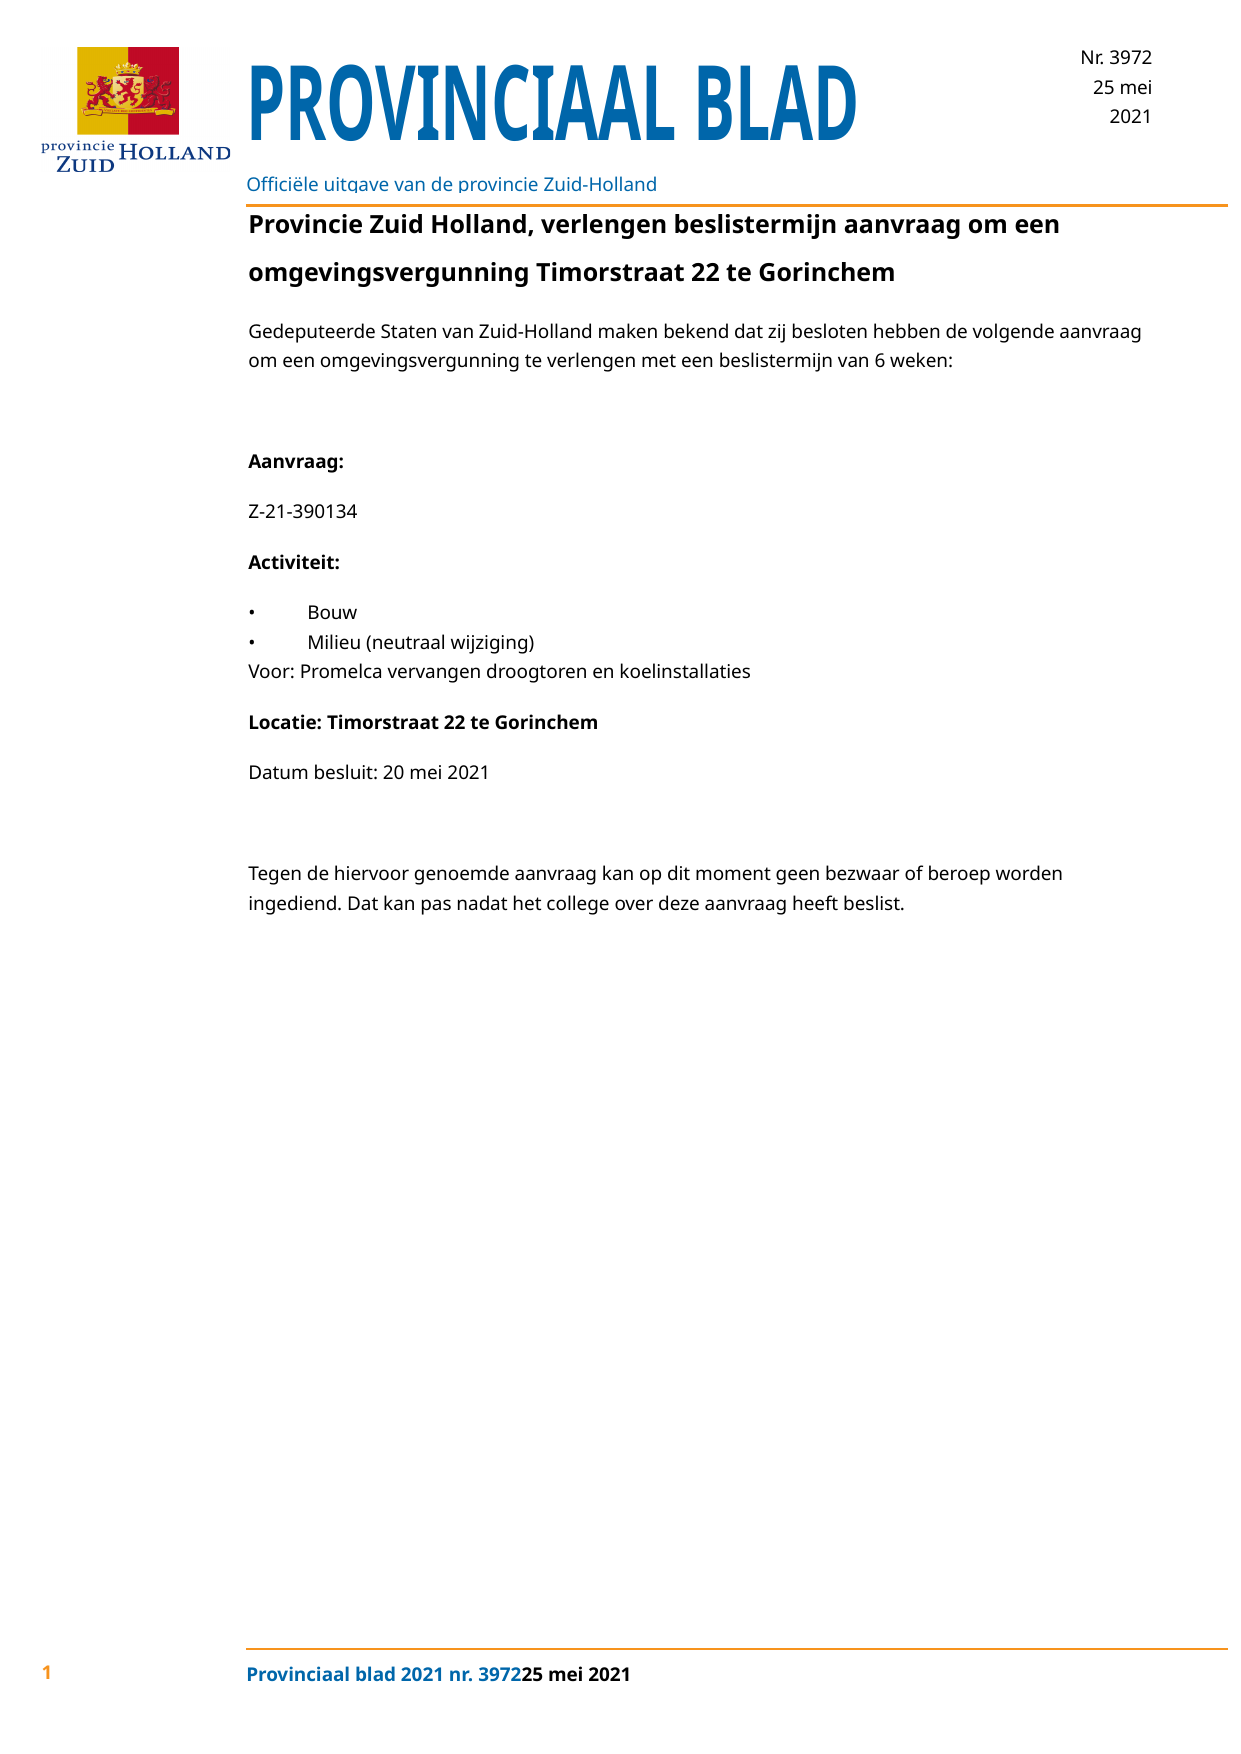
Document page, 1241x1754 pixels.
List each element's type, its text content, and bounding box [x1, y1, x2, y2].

picture [41, 47, 231, 172]
text Locatie: Timorstraat 22 te Gorinchem [248, 709, 1152, 735]
text Activiteit: [248, 549, 1152, 575]
text Z-21-390134 [248, 499, 1152, 524]
text Tegen de hiervoor genoemde aanvraag kan op dit moment geen bezwaar of beroep worden ingediend. Dat kan pas nadat het college over deze aanvraag heeft beslist. [248, 860, 1152, 916]
list Milieu (neutraal wijziging) [248, 629, 1152, 655]
text Aanvraag: [248, 448, 1152, 474]
list Bouw [248, 599, 1152, 625]
text Gedeputeerde Staten van Zuid-Holland maken bekend dat zij besloten hebben de volgende aanvraag om een omgevingsvergunning te verlengen met een beslistermijn van 6 weken: [248, 318, 1152, 373]
text Datum besluit: 20 mei 2021 [248, 759, 1152, 785]
text Voor: Promelca vervangen droogtoren en koelinstallaties [248, 659, 1152, 684]
text Provincie Zuid Holland, verlengen beslistermijn aanvraag om een omgevingsvergunning Timorstraat 22 te Gorinchem [248, 207, 1152, 288]
